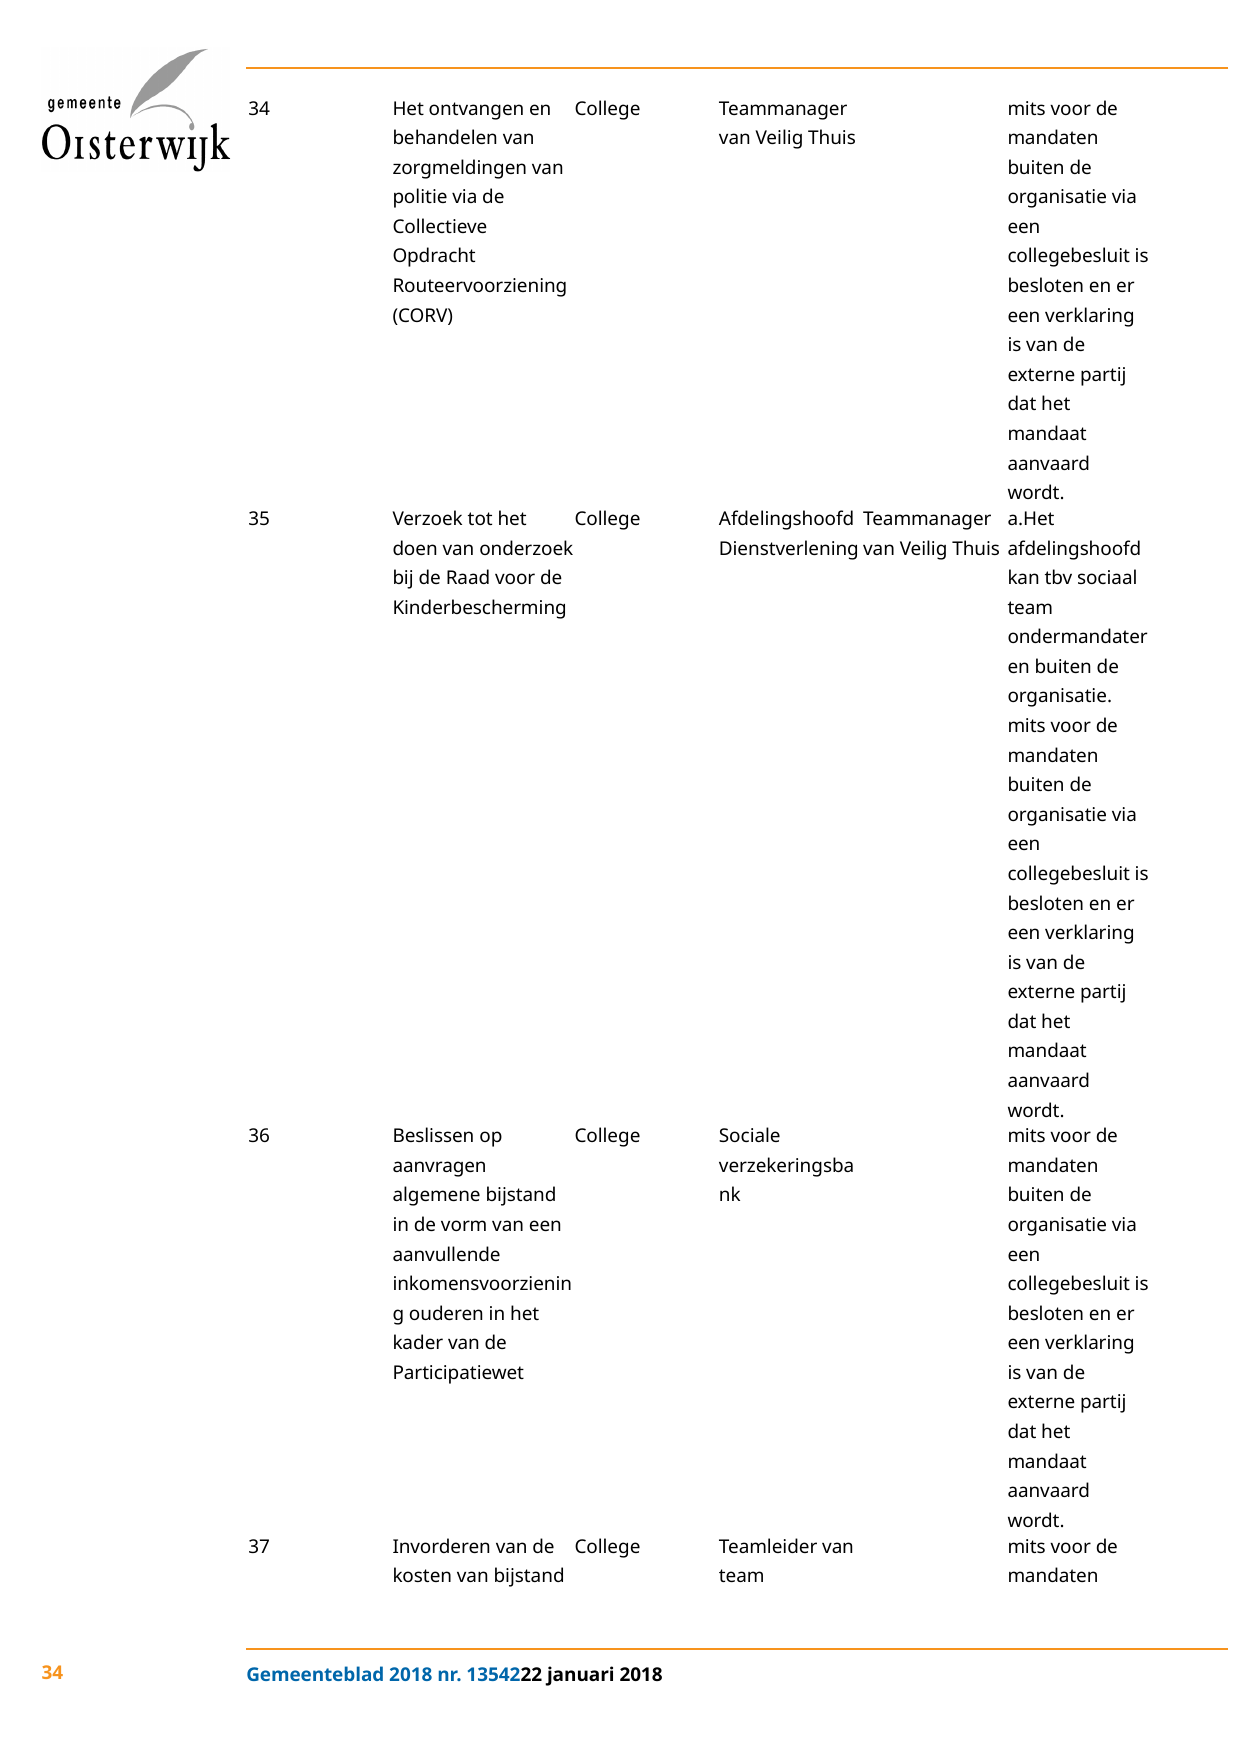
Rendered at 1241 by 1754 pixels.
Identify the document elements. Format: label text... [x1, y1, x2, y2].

table_cell 35 [248, 505, 392, 1122]
table_cell mits voor de mandaten [1007, 1533, 1152, 1588]
table_cell 36 [248, 1123, 392, 1533]
table_cell Invorderen van de kosten van bijstand [392, 1533, 574, 1588]
table_cell Sociale verzekeringsbank [719, 1123, 863, 1533]
table_cell a.Het afdelingshoofd kan tbv sociaal team ondermandateren buiten de organisatie. mits voor de mandaten buiten de organisatie via een collegebesluit is besloten en er een verklaring is van de externe partij dat het mandaat aanvaard wordt. [1007, 505, 1152, 1122]
table_cell Verzoek tot het doen van onderzoek bij de Raad voor de Kinderbescherming [392, 505, 574, 1122]
table_cell College [574, 1123, 719, 1533]
table_cell [863, 95, 1007, 505]
table_cell Teammanager van Veilig Thuis [863, 505, 1007, 1122]
table_cell Afdelingshoofd Dienstverlening [719, 505, 863, 1122]
table_cell College [574, 95, 719, 505]
table_cell mits voor de mandaten buiten de organisatie via een collegebesluit is besloten en er een verklaring is van de externe partij dat het mandaat aanvaard wordt. [1007, 95, 1152, 505]
table_cell 34 [248, 95, 392, 505]
table_cell Beslissen op aanvragen algemene bijstand in de vorm van een aanvullende inkomensvoorziening ouderen in het kader van de Participatiewet [392, 1123, 574, 1533]
table_cell [863, 1533, 1007, 1588]
table_cell mits voor de mandaten buiten de organisatie via een collegebesluit is besloten en er een verklaring is van de externe partij dat het mandaat aanvaard wordt. [1007, 1123, 1152, 1533]
table_cell College [574, 505, 719, 1122]
table_cell Teammanager van Veilig Thuis [719, 95, 863, 505]
table_cell Het ontvangen en behandelen van zorgmeldingen van politie via de Collectieve Opdracht Routeervoorziening (CORV) [392, 95, 574, 505]
table_cell Teamleider van team [719, 1533, 863, 1588]
table_cell [863, 1123, 1007, 1533]
table_cell 37 [248, 1533, 392, 1588]
picture [41, 47, 231, 172]
table_cell College [574, 1533, 719, 1588]
